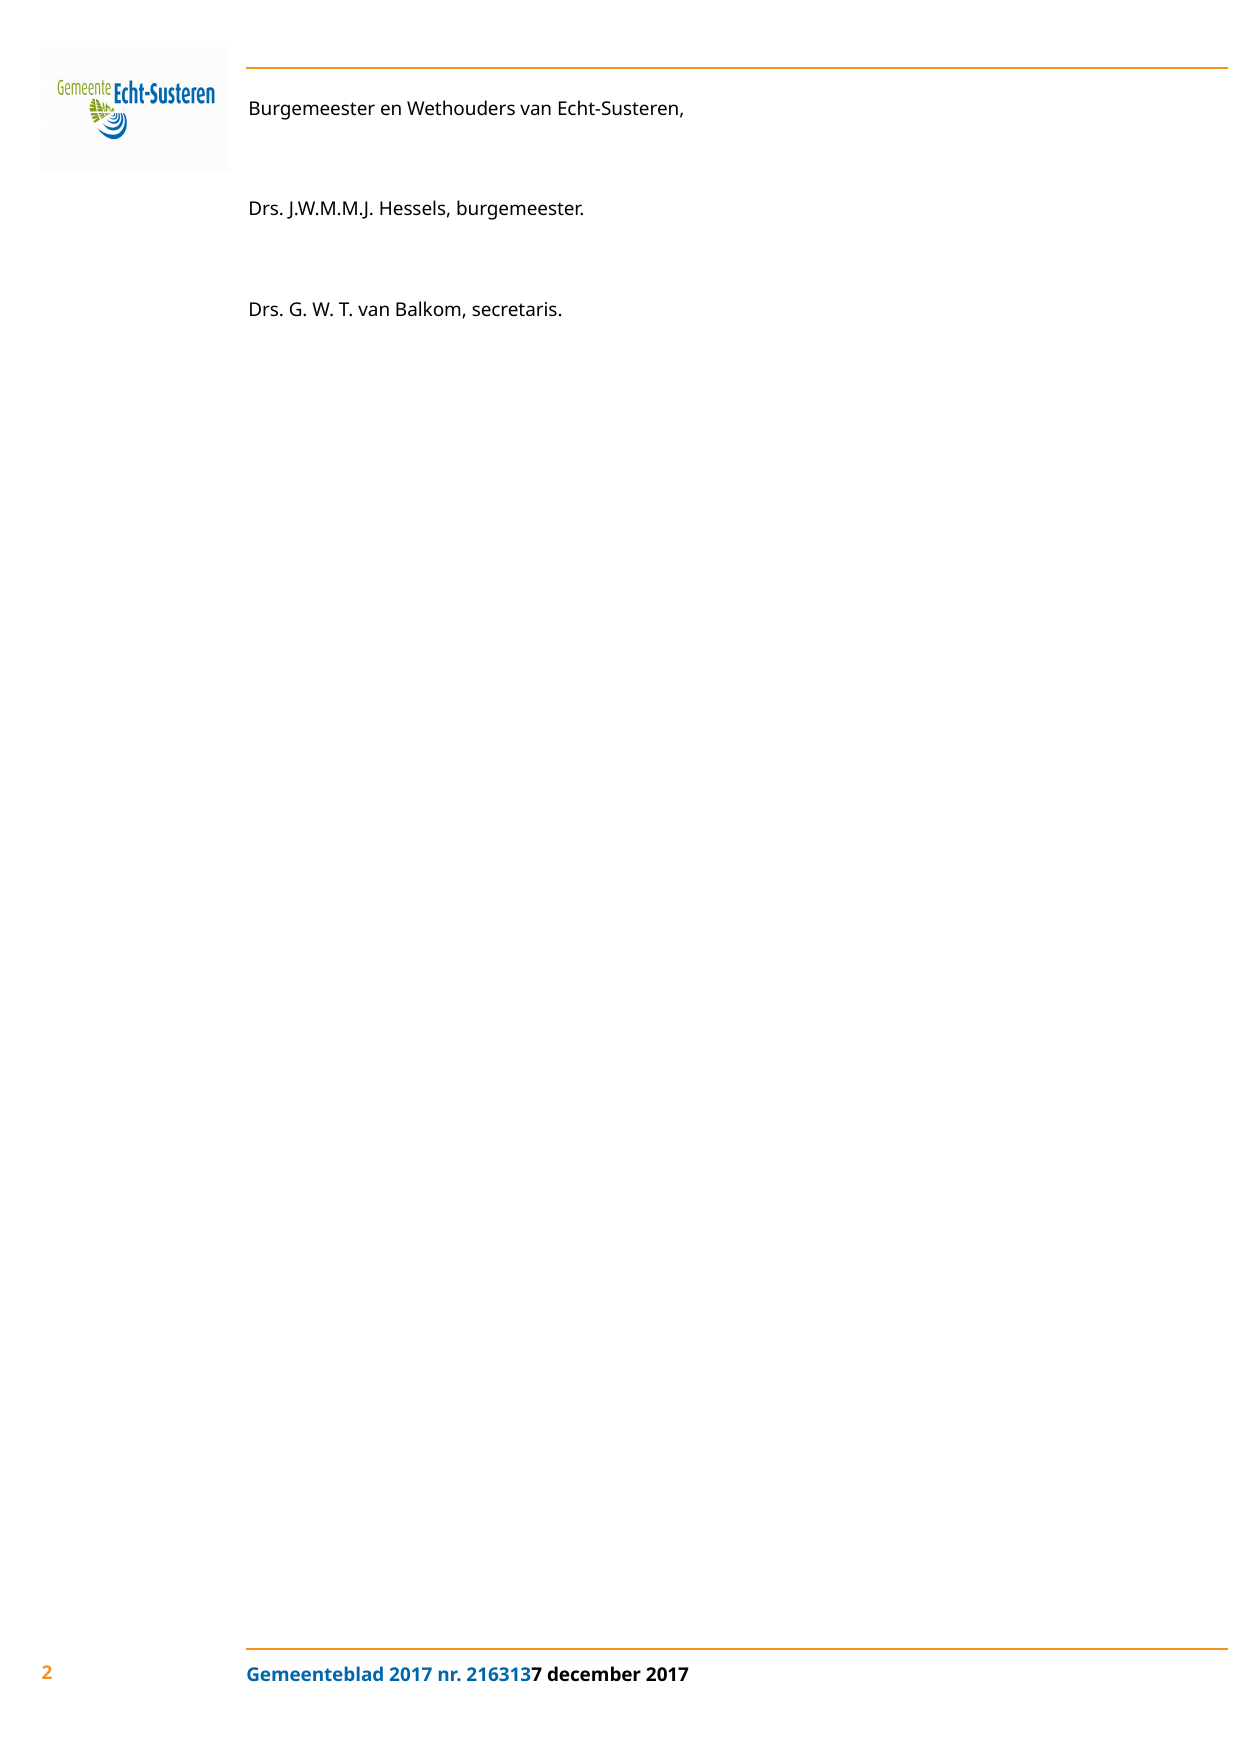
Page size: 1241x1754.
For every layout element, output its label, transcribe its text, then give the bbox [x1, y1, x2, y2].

text Drs. J.W.M.M.J. Hessels, burgemeester. [248, 196, 1152, 221]
picture [41, 47, 231, 172]
text Burgemeester en Wethouders van Echt-Susteren, [248, 95, 1152, 121]
text Drs. G. W. T. van Balkom, secretaris. [248, 296, 1152, 322]
